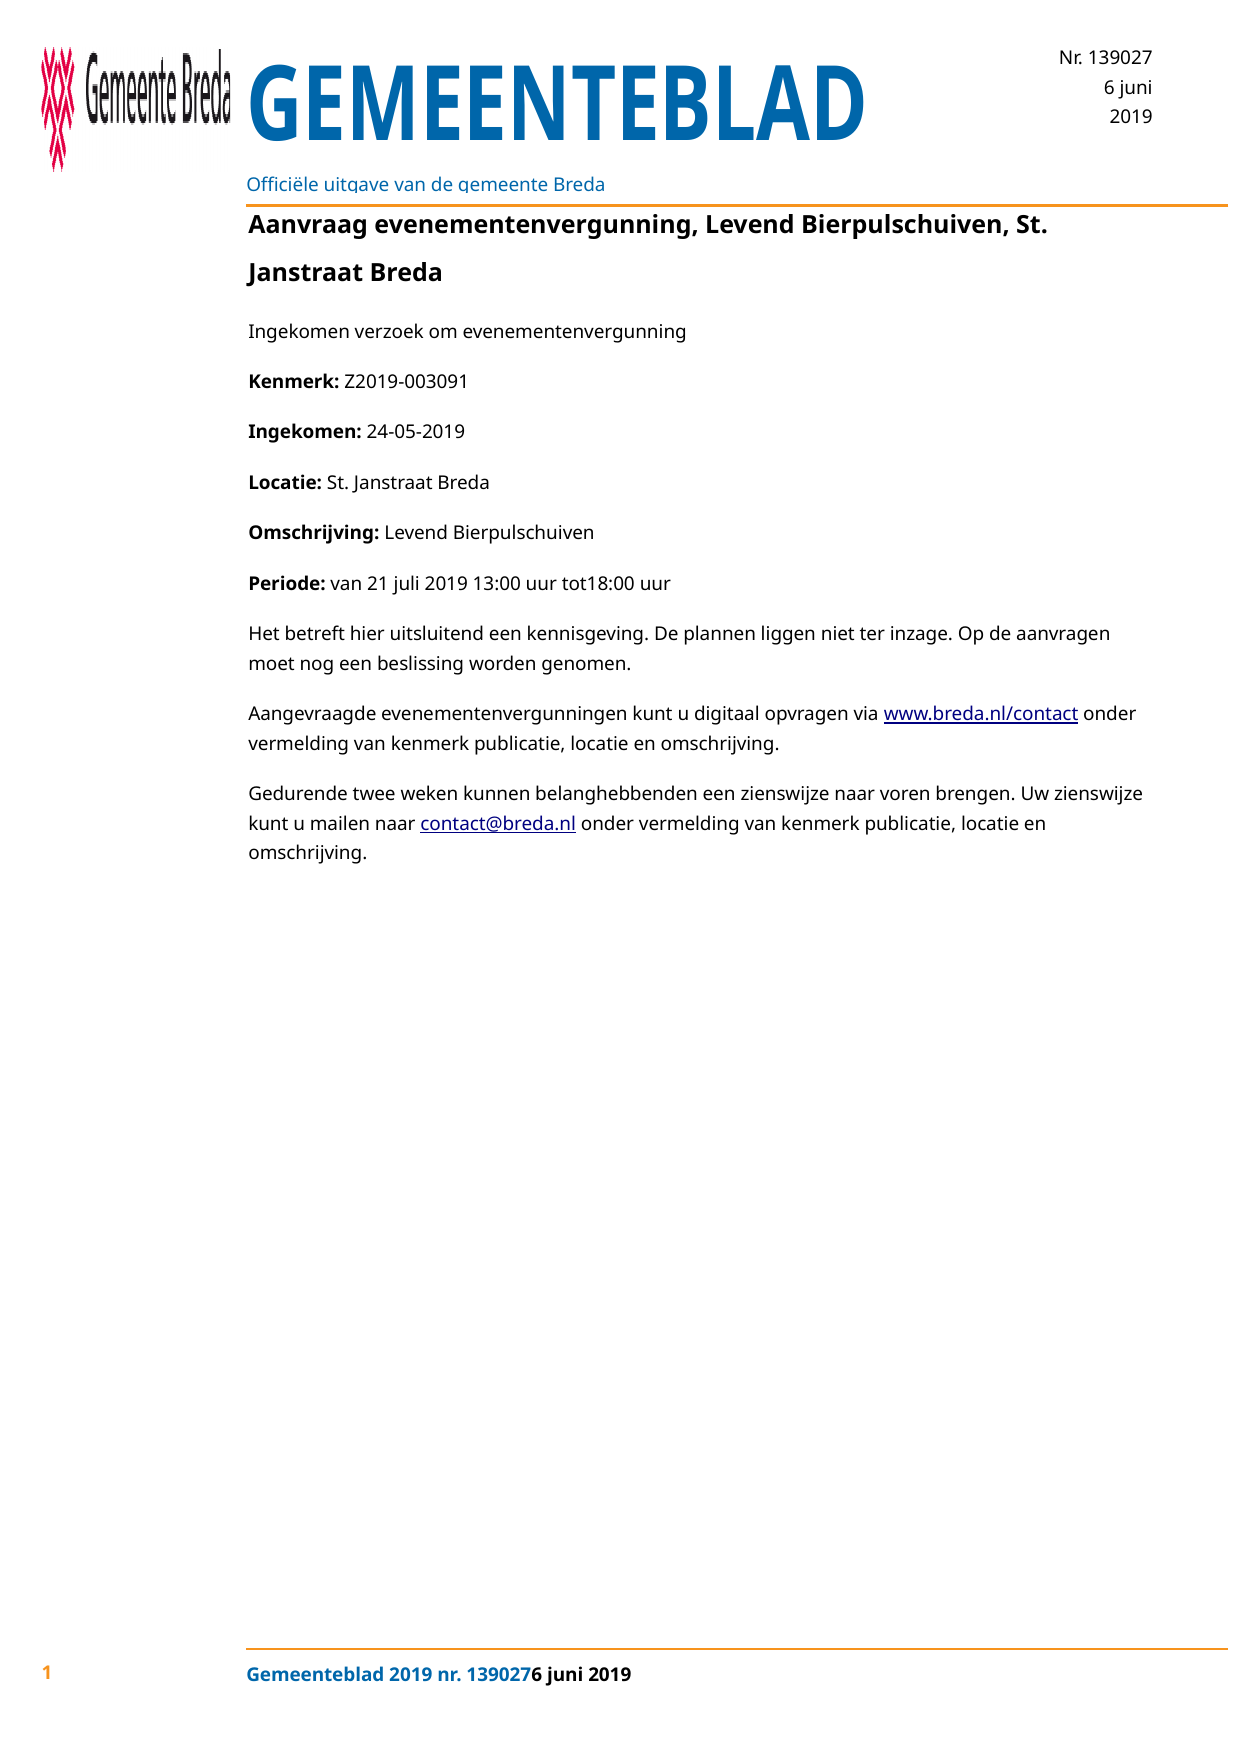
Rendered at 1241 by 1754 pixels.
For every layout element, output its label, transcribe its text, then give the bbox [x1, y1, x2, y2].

text Het betreft hier uitsluitend een kennisgeving. De plannen liggen niet ter inzage. Op de aanvragen moet nog een beslissing worden genomen. [248, 620, 1152, 676]
text Omschrijving: Levend Bierpulschuiven [248, 519, 1152, 545]
text Periode: van 21 juli 2019 13:00 uur tot18:00 uur [248, 570, 1152, 596]
text Ingekomen: 24-05-2019 [248, 419, 1152, 444]
text Gedurende twee weken kunnen belanghebbenden een zienswijze naar voren brengen. Uw zienswijze kunt u mailen naar contact@breda.nl onder vermelding van kenmerk publicatie, locatie en omschrijving. [248, 780, 1152, 865]
text Aanvraag evenementenvergunning, Levend Bierpulschuiven, St. Janstraat Breda [248, 207, 1152, 288]
text Locatie: St. Janstraat Breda [248, 469, 1152, 495]
text Kenmerk: Z2019-003091 [248, 368, 1152, 394]
picture [41, 47, 231, 172]
text Aangevraagde evenementenvergunningen kunt u digitaal opvragen via www.breda.nl/contact onder vermelding van kenmerk publicatie, locatie en omschrijving. [248, 700, 1152, 756]
text Ingekomen verzoek om evenementenvergunning [248, 318, 1152, 344]
